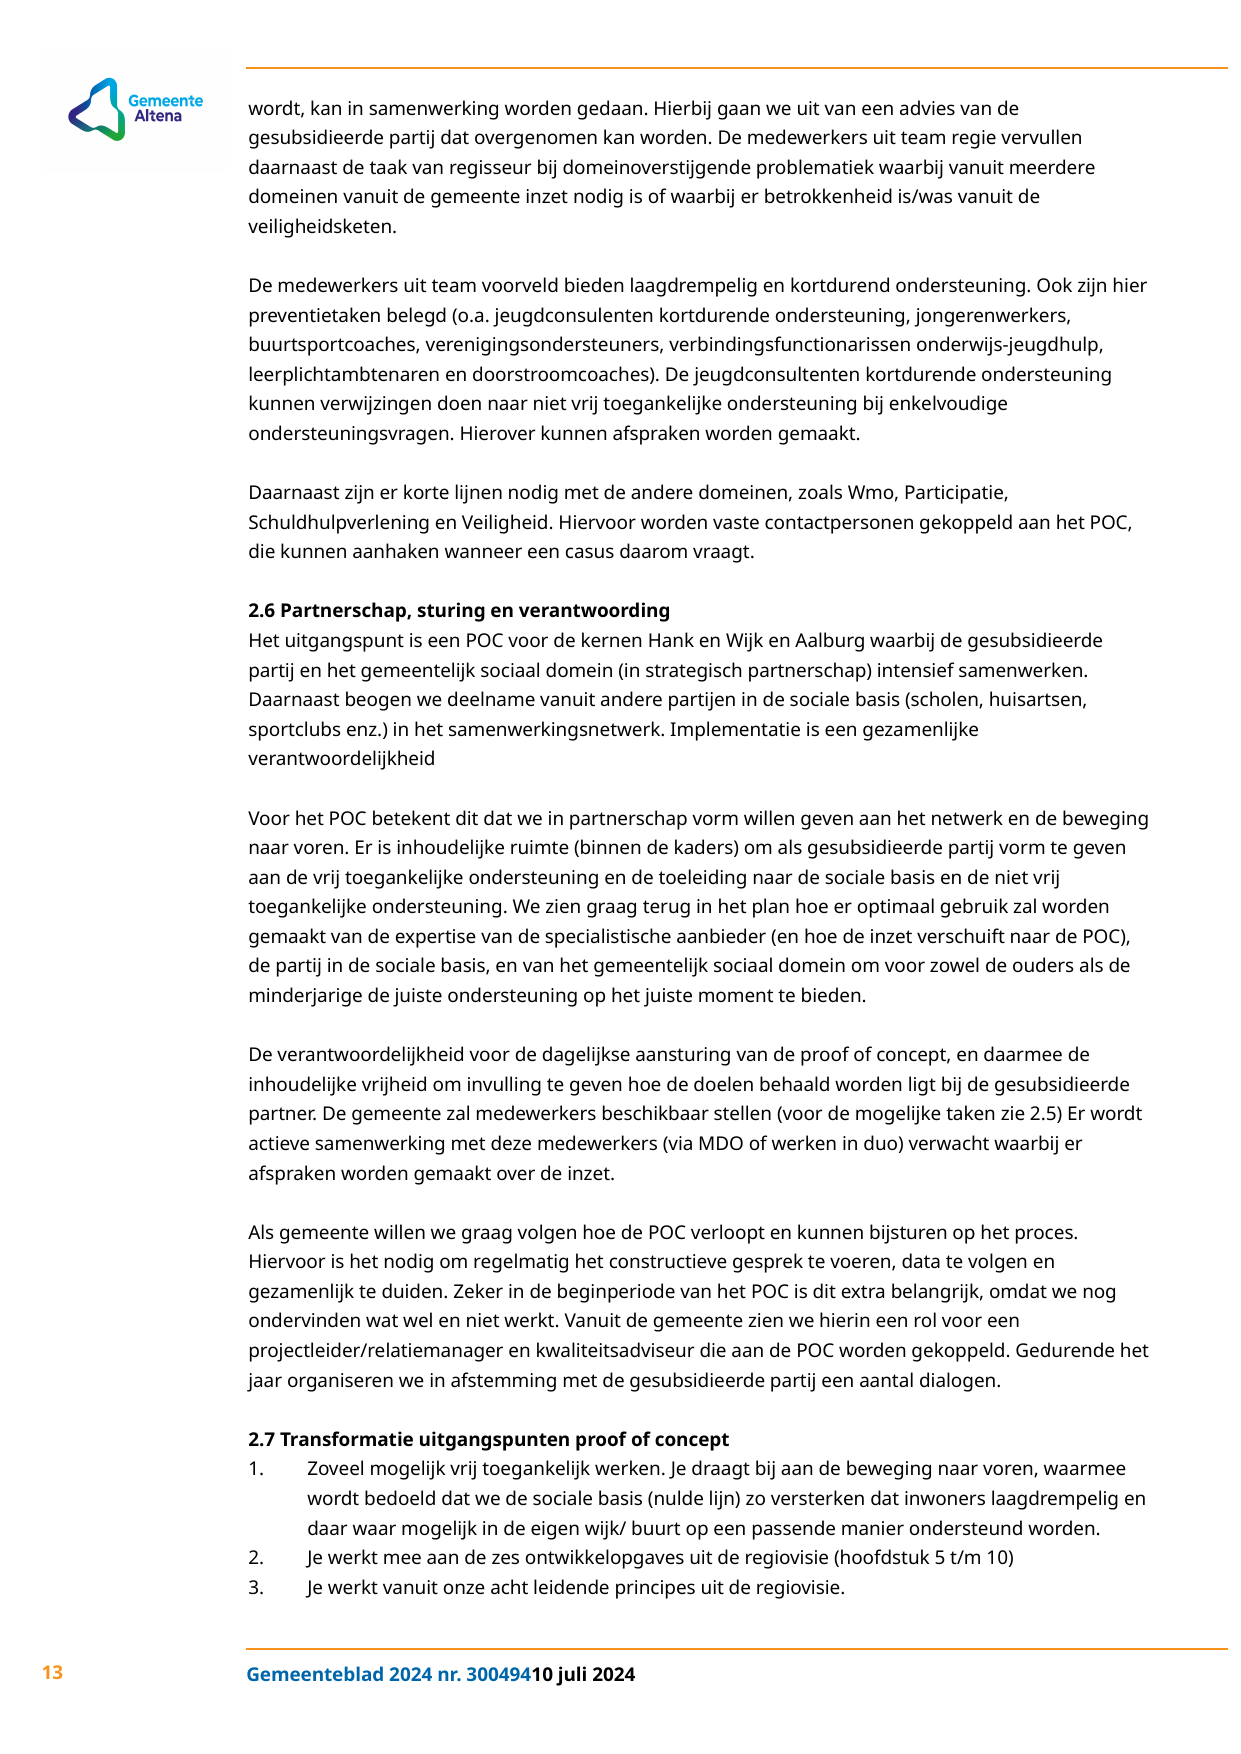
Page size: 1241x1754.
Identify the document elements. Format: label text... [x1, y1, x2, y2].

text wordt, kan in samenwerking worden gedaan. Hierbij gaan we uit van een advies van de gesubsidieerde partij dat overgenomen kan worden. De medewerkers uit team regie vervullen daarnaast de taak van regisseur bij domeinoverstijgende problematiek waarbij vanuit meerdere domeinen vanuit de gemeente inzet nodig is of waarbij er betrokkenheid is/was vanuit de veiligheidsketen. [248, 95, 1152, 239]
text De verantwoordelijkheid voor de dagelijkse aansturing van de proof of concept, en daarmee de inhoudelijke vrijheid om invulling te geven hoe de doelen behaald worden ligt bij de gesubsidieerde partner. De gemeente zal medewerkers beschikbaar stellen (voor de mogelijke taken zie 2.5) Er wordt actieve samenwerking met deze medewerkers (via MDO of werken in duo) verwacht waarbij er afspraken worden gemaakt over de inzet. [248, 1041, 1152, 1186]
text Voor het POC betekent dit dat we in partnerschap vorm willen geven aan het netwerk en de beweging naar voren. Er is inhoudelijke ruimte (binnen de kaders) om als gesubsidieerde partij vorm te geven aan de vrij toegankelijke ondersteuning en de toeleiding naar de sociale basis en de niet vrij toegankelijke ondersteuning. We zien graag terug in het plan hoe er optimaal gebruik zal worden gemaakt van de expertise van de specialistische aanbieder (en hoe de inzet verschuift naar de POC), de partij in de sociale basis, en van het gemeentelijk sociaal domein om voor zowel de ouders als de minderjarige de juiste ondersteuning op het juiste moment te bieden. [248, 805, 1152, 1008]
text Het uitgangspunt is een POC voor de kernen Hank en Wijk en Aalburg waarbij de gesubsidieerde partij en het gemeentelijk sociaal domein (in strategisch partnerschap) intensief samenwerken. Daarnaast beogen we deelname vanuit andere partijen in de sociale basis (scholen, huisartsen, sportclubs enz.) in het samenwerkingsnetwerk. Implementatie is een gezamenlijke verantwoordelijkheid [248, 627, 1152, 771]
text 2.7 Transformatie uitgangspunten proof of concept [248, 1426, 1152, 1452]
text De medewerkers uit team voorveld bieden laagdrempelig en kortdurend ondersteuning. Ook zijn hier preventietaken belegd (o.a. jeugdconsulenten kortdurende ondersteuning, jongerenwerkers, buurtsportcoaches, verenigingsondersteuners, verbindingsfunctionarissen onderwijs-jeugdhulp, leerplichtambtenaren en doorstroomcoaches). De jeugdconsultenten kortdurende ondersteuning kunnen verwijzingen doen naar niet vrij toegankelijke ondersteuning bij enkelvoudige ondersteuningsvragen. Hierover kunnen afspraken worden gemaakt. [248, 272, 1152, 446]
list Je werkt vanuit onze acht leidende principes uit de regiovisie. [248, 1574, 1152, 1600]
list Zoveel mogelijk vrij toegankelijk werken. Je draagt bij aan de beweging naar voren, waarmee wordt bedoeld dat we de sociale basis (nulde lijn) zo versterken dat inwoners laagdrempelig en daar waar mogelijk in de eigen wijk/ buurt op een passende manier ondersteund worden. [248, 1456, 1152, 1541]
list Je werkt mee aan de zes ontwikkelopgaves uit de regiovisie (hoofdstuk 5 t/m 10) [248, 1544, 1152, 1570]
text Als gemeente willen we graag volgen hoe de POC verloopt en kunnen bijsturen op het proces. Hiervoor is het nodig om regelmatig het constructieve gesprek te voeren, data te volgen en gezamenlijk te duiden. Zeker in de beginperiode van het POC is dit extra belangrijk, omdat we nog ondervinden wat wel en niet werkt. Vanuit de gemeente zien we hierin een rol voor een projectleider/relatiemanager en kwaliteitsadviseur die aan de POC worden gekoppeld. Gedurende het jaar organiseren we in afstemming met de gesubsidieerde partij een aantal dialogen. [248, 1219, 1152, 1393]
text Daarnaast zijn er korte lijnen nodig met de andere domeinen, zoals Wmo, Participatie, Schuldhulpverlening en Veiligheid. Hiervoor worden vaste contactpersonen gekoppeld aan het POC, die kunnen aanhaken wanneer een casus daarom vraagt. [248, 479, 1152, 564]
picture [41, 47, 231, 172]
text 2.6 Partnerschap, sturing en verantwoording [248, 598, 1152, 623]
